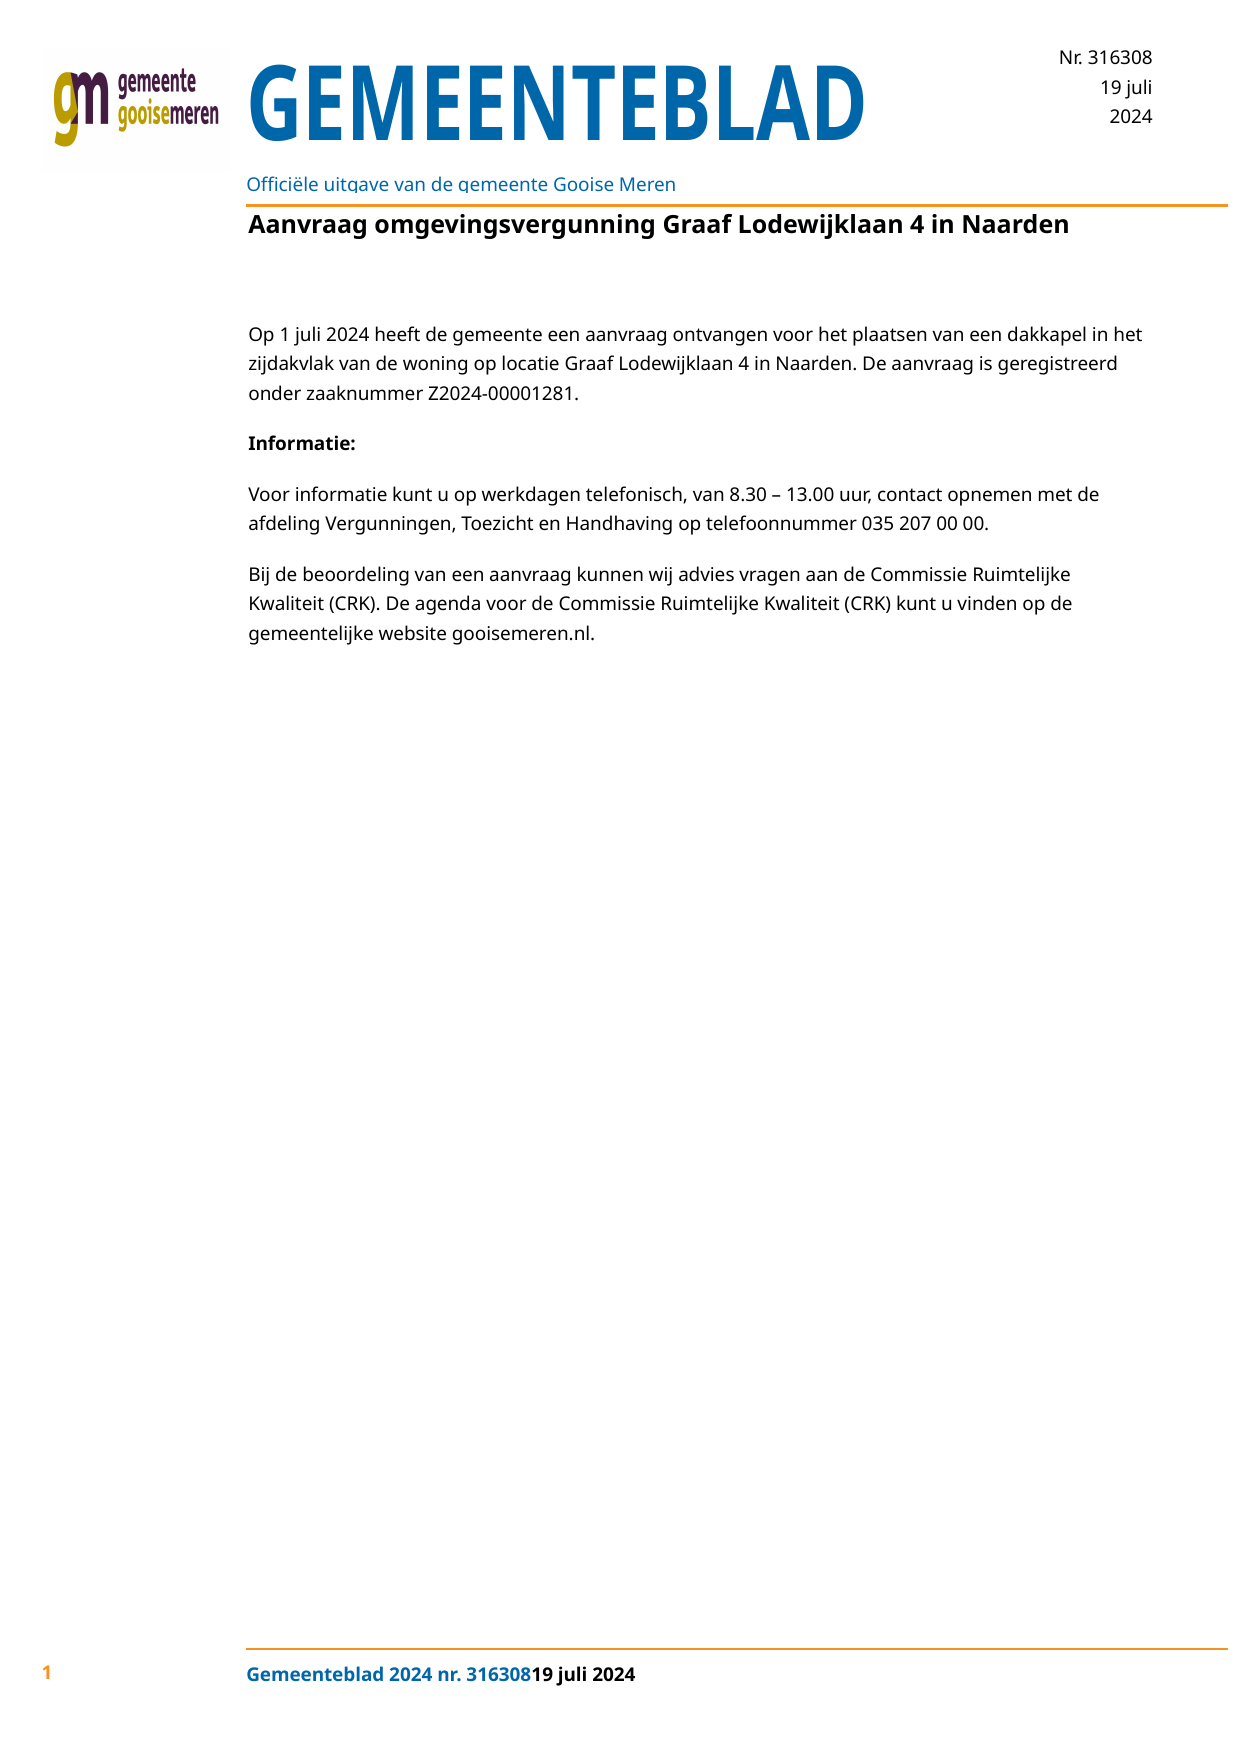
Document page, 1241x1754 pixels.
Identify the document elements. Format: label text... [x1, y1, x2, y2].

text Informatie: [248, 430, 1152, 456]
text Voor informatie kunt u op werkdagen telefonisch, van 8.30 – 13.00 uur, contact opnemen met de afdeling Vergunningen, Toezicht en Handhaving op telefoonnummer 035 207 00 00. [248, 481, 1152, 536]
text Bij de beoordeling van een aanvraag kunnen wij advies vragen aan de Commissie Ruimtelijke Kwaliteit (CRK). De agenda voor de Commissie Ruimtelijke Kwaliteit (CRK) kunt u vinden op de gemeentelijke website gooisemeren.nl. [248, 561, 1152, 646]
text Aanvraag omgevingsvergunning Graaf Lodewijklaan 4 in Naarden [248, 207, 1152, 241]
picture [41, 47, 231, 172]
text Op 1 juli 2024 heeft de gemeente een aanvraag ontvangen voor het plaatsen van een dakkapel in het zijdakvlak van de woning op locatie Graaf Lodewijklaan 4 in Naarden. De aanvraag is geregistreerd onder zaaknummer Z2024-00001281. [248, 321, 1152, 406]
